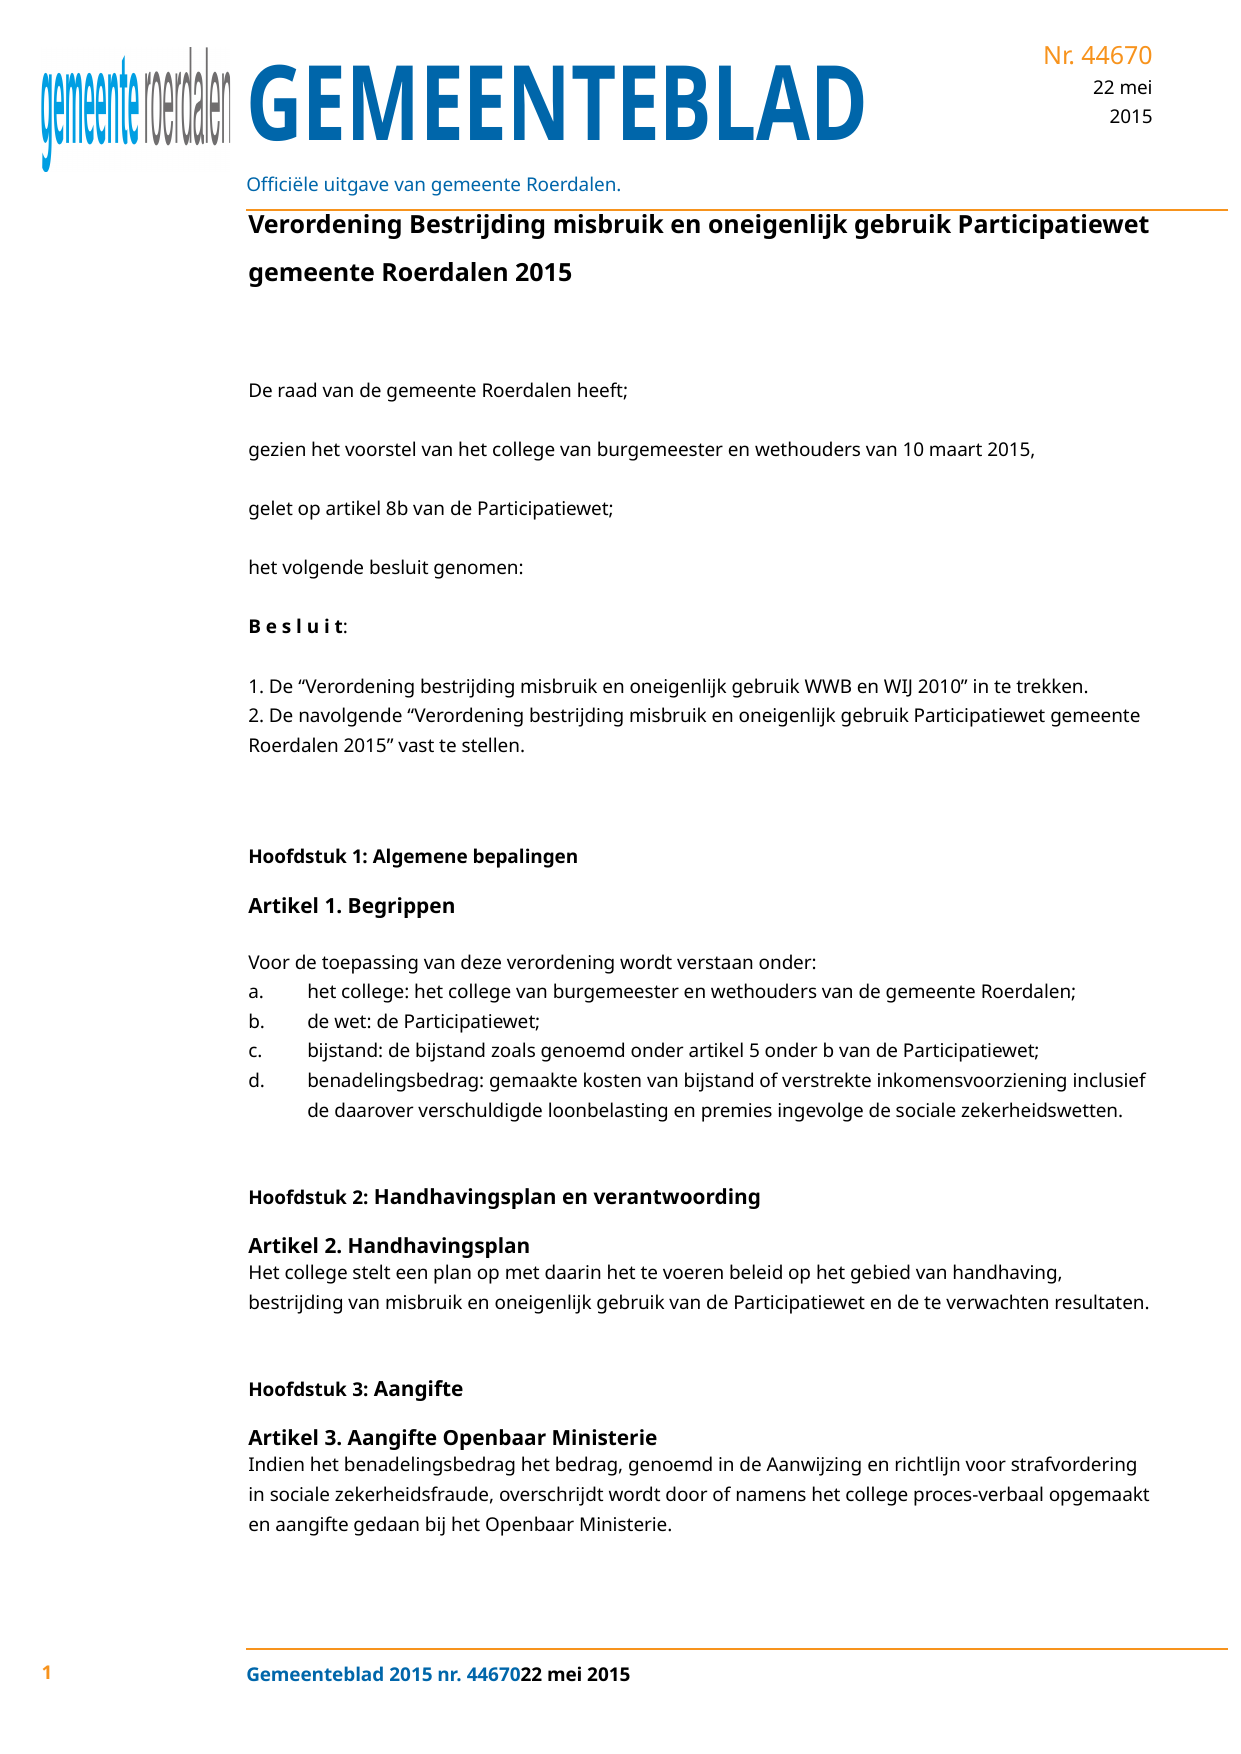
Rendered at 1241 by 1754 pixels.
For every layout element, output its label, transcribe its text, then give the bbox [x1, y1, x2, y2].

list bijstand: de bijstand zoals genoemd onder artikel 5 onder b van de Participatiewet; [248, 1038, 1152, 1063]
text Artikel 3. Aangifte Openbaar Ministerie [248, 1423, 1152, 1452]
text Artikel 1. Begrippen [248, 891, 1152, 919]
text 1. De “Verordening bestrijding misbruik en oneigenlijk gebruik WWB en WIJ 2010” in te trekken. [248, 673, 1152, 699]
text Artikel 2. Handhavingsplan [248, 1231, 1152, 1259]
text De raad van de gemeente Roerdalen heeft; [248, 377, 1152, 403]
text Verordening Bestrijding misbruik en oneigenlijk gebruik Participatiewet gemeente Roerdalen 2015 [248, 211, 1152, 288]
text gezien het voorstel van het college van burgemeester en wethouders van 10 maart 2015, [248, 436, 1152, 462]
picture [41, 134, 48, 172]
text Voor de toepassing van deze verordening wordt verstaan onder: [248, 949, 1152, 975]
text 2. De navolgende “Verordening bestrijding misbruik en oneigenlijk gebruik Participatiewet gemeente Roerdalen 2015” vast te stellen. [248, 702, 1152, 758]
text het volgende besluit genomen: [248, 554, 1152, 580]
picture [41, 47, 231, 172]
text B e s l u i t: [248, 614, 1152, 639]
text Hoofdstuk 1: Algemene bepalingen [248, 842, 1152, 870]
text Hoofdstuk 3: Aangifte [248, 1374, 1152, 1402]
list benadelingsbedrag: gemaakte kosten van bijstand of verstrekte inkomensvoorziening inclusief de daarover verschuldigde loonbelasting en premies ingevolge de sociale zekerheidswetten. [248, 1067, 1152, 1123]
list het college: het college van burgemeester en wethouders van de gemeente Roerdalen; [248, 978, 1152, 1004]
text Indien het benadelingsbedrag het bedrag, genoemd in de Aanwijzing en richtlijn voor strafvordering in sociale zekerheidsfraude, overschrijdt wordt door of namens het college proces-verbaal opgemaakt en aangifte gedaan bij het Openbaar Ministerie. [248, 1452, 1152, 1537]
text Hoofdstuk 2: Handhavingsplan en verantwoording [248, 1182, 1152, 1210]
list de wet: de Participatiewet; [248, 1008, 1152, 1034]
text gelet op artikel 8b van de Participatiewet; [248, 495, 1152, 521]
text Het college stelt een plan op met daarin het te voeren beleid op het gebied van handhaving, bestrijding van misbruik en oneigenlijk gebruik van de Participatiewet en de te verwachten resultaten. [248, 1259, 1152, 1315]
